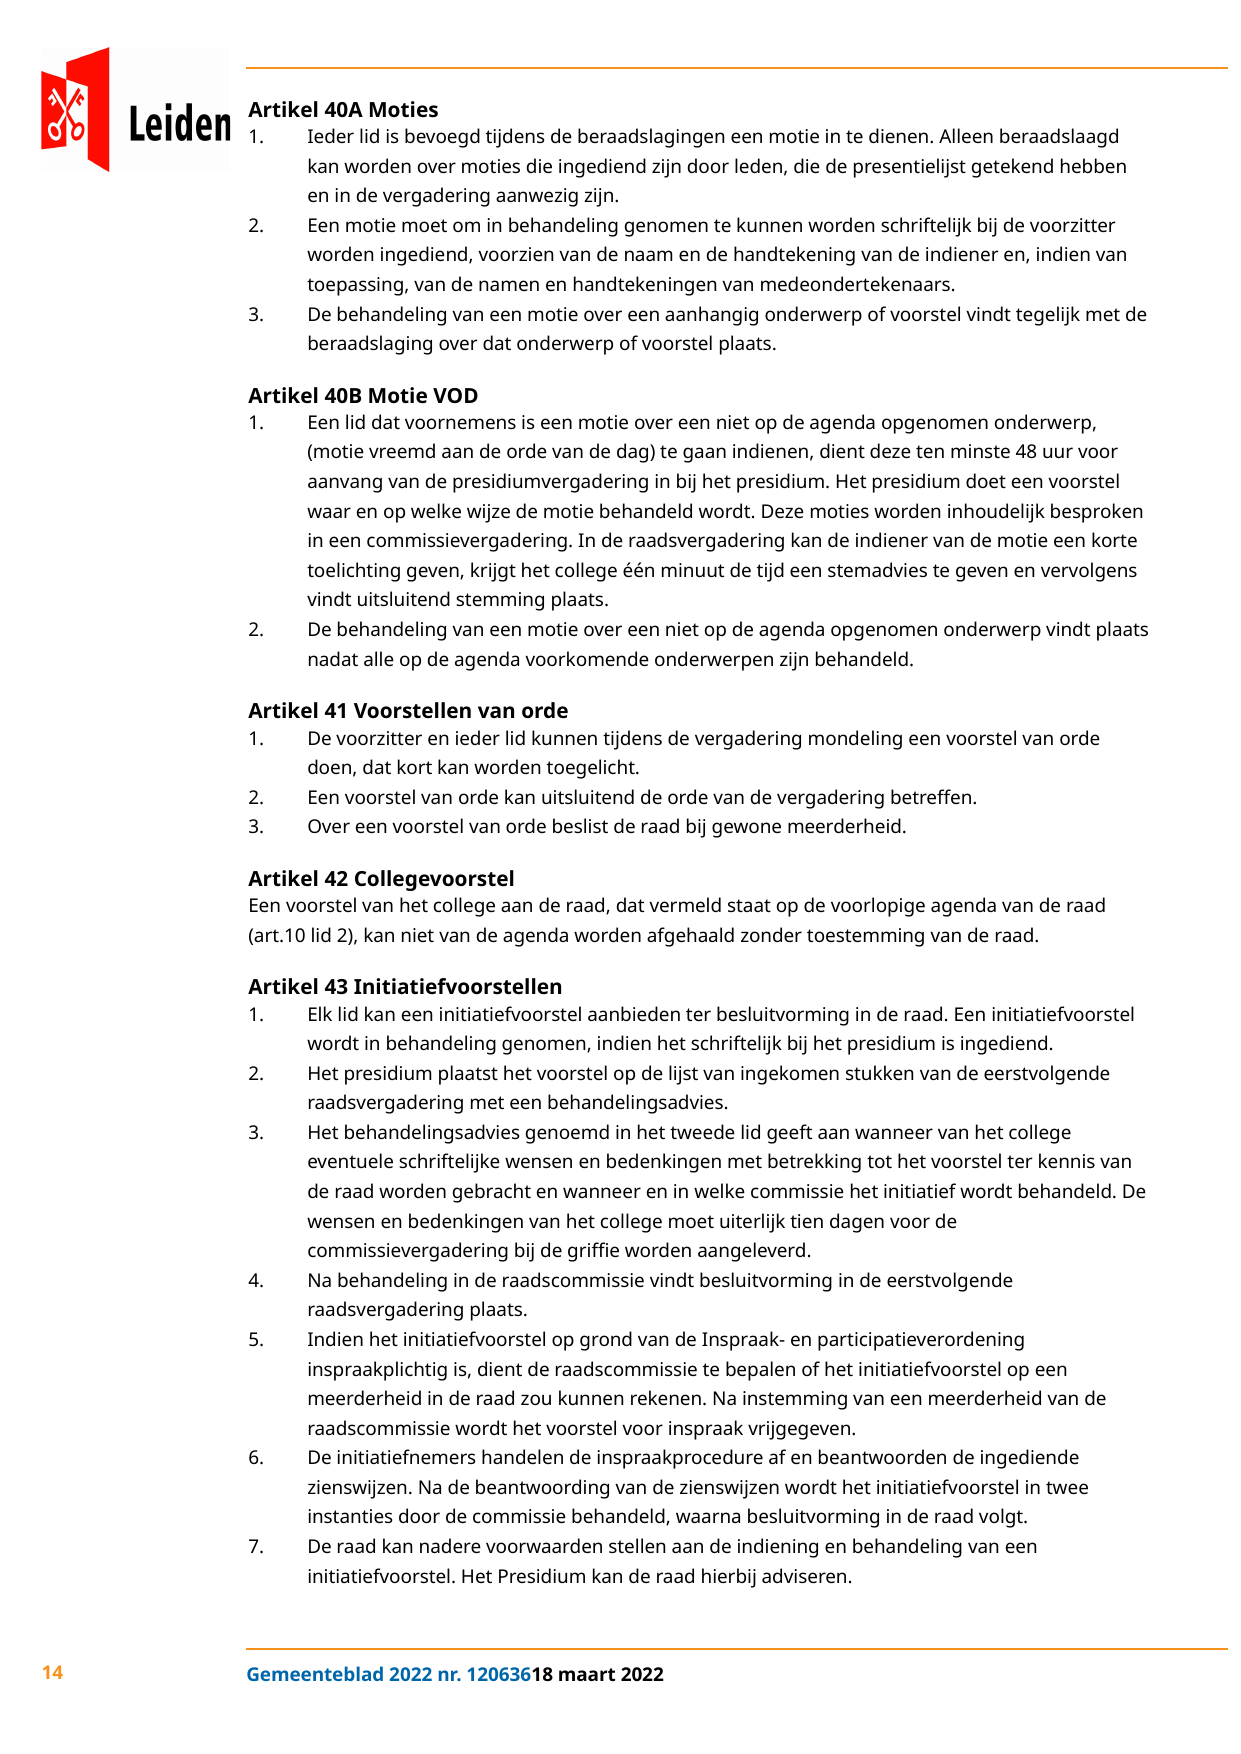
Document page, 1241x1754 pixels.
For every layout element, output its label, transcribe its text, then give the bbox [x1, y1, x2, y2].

list De raad kan nadere voorwaarden stellen aan de indiening en behandeling van een initiatiefvoorstel. Het Presidium kan de raad hierbij adviseren. [248, 1533, 1152, 1588]
list Het behandelingsadvies genoemd in het tweede lid geeft aan wanneer van het college eventuele schriftelijke wensen en bedenkingen met betrekking tot het voorstel ter kennis van de raad worden gebracht en wanneer en in welke commissie het initiatief wordt behandeld. De wensen en bedenkingen van het college moet uiterlijk tien dagen voor de commissievergadering bij de griffie worden aangeleverd. [248, 1119, 1152, 1263]
list Elk lid kan een initiatiefvoorstel aanbieden ter besluitvorming in de raad. Een initiatiefvoorstel wordt in behandeling genomen, indien het schriftelijk bij het presidium is ingediend. [248, 1001, 1152, 1056]
text Artikel 40A Moties [248, 95, 1152, 123]
list De initiatiefnemers handelen de inspraakprocedure af en beantwoorden de ingediende zienswijzen. Na de beantwoording van de zienswijzen wordt het initiatiefvoorstel in twee instanties door de commissie behandeld, waarna besluitvorming in de raad volgt. [248, 1444, 1152, 1529]
list Na behandeling in de raadscommissie vindt besluitvorming in de eerstvolgende raadsvergadering plaats. [248, 1267, 1152, 1322]
list Ieder lid is bevoegd tijdens de beraadslagingen een motie in te dienen. Alleen beraadslaagd kan worden over moties die ingediend zijn door leden, die de presentielijst getekend hebben en in de vergadering aanwezig zijn. [248, 123, 1152, 208]
list Indien het initiatiefvoorstel op grond van de Inspraak- en participatieverordening inspraakplichtig is, dient de raadscommissie te bepalen of het initiatiefvoorstel op een meerderheid in de raad zou kunnen rekenen. Na instemming van een meerderheid van de raadscommissie wordt het voorstel voor inspraak vrijgegeven. [248, 1326, 1152, 1441]
list De behandeling van een motie over een aanhangig onderwerp of voorstel vindt tegelijk met de beraadslaging over dat onderwerp of voorstel plaats. [248, 301, 1152, 356]
list Over een voorstel van orde beslist de raad bij gewone meerderheid. [248, 813, 1152, 839]
list Een voorstel van orde kan uitsluitend de orde van de vergadering betreffen. [248, 784, 1152, 809]
list De behandeling van een motie over een niet op de agenda opgenomen onderwerp vindt plaats nadat alle op de agenda voorkomende onderwerpen zijn behandeld. [248, 616, 1152, 672]
text Artikel 40B Motie VOD [248, 381, 1152, 409]
text Artikel 43 Initiatiefvoorstellen [248, 972, 1152, 1001]
text Artikel 42 Collegevoorstel [248, 864, 1152, 892]
text Een voorstel van het college aan de raad, dat vermeld staat op de voorlopige agenda van de raad (art.10 lid 2), kan niet van de agenda worden afgehaald zonder toestemming van de raad. [248, 892, 1152, 948]
picture [41, 47, 231, 172]
list Het presidium plaatst het voorstel op de lijst van ingekomen stukken van de eerstvolgende raadsvergadering met een behandelingsadvies. [248, 1060, 1152, 1115]
list De voorzitter en ieder lid kunnen tijdens de vergadering mondeling een voorstel van orde doen, dat kort kan worden toegelicht. [248, 725, 1152, 780]
text Artikel 41 Voorstellen van orde [248, 696, 1152, 725]
list Een lid dat voornemens is een motie over een niet op de agenda opgenomen onderwerp, (motie vreemd aan de orde van de dag) te gaan indienen, dient deze ten minste 48 uur voor aanvang van de presidiumvergadering in bij het presidium. Het presidium doet een voorstel waar en op welke wijze de motie behandeld wordt. Deze moties worden inhoudelijk besproken in een commissievergadering. In de raadsvergadering kan de indiener van de motie een korte toelichting geven, krijgt het college één minuut de tijd een stemadvies te geven en vervolgens vindt uitsluitend stemming plaats. [248, 409, 1152, 612]
list Een motie moet om in behandeling genomen te kunnen worden schriftelijk bij de voorzitter worden ingediend, voorzien van de naam en de handtekening van de indiener en, indien van toepassing, van de namen en handtekeningen van medeondertekenaars. [248, 212, 1152, 297]
